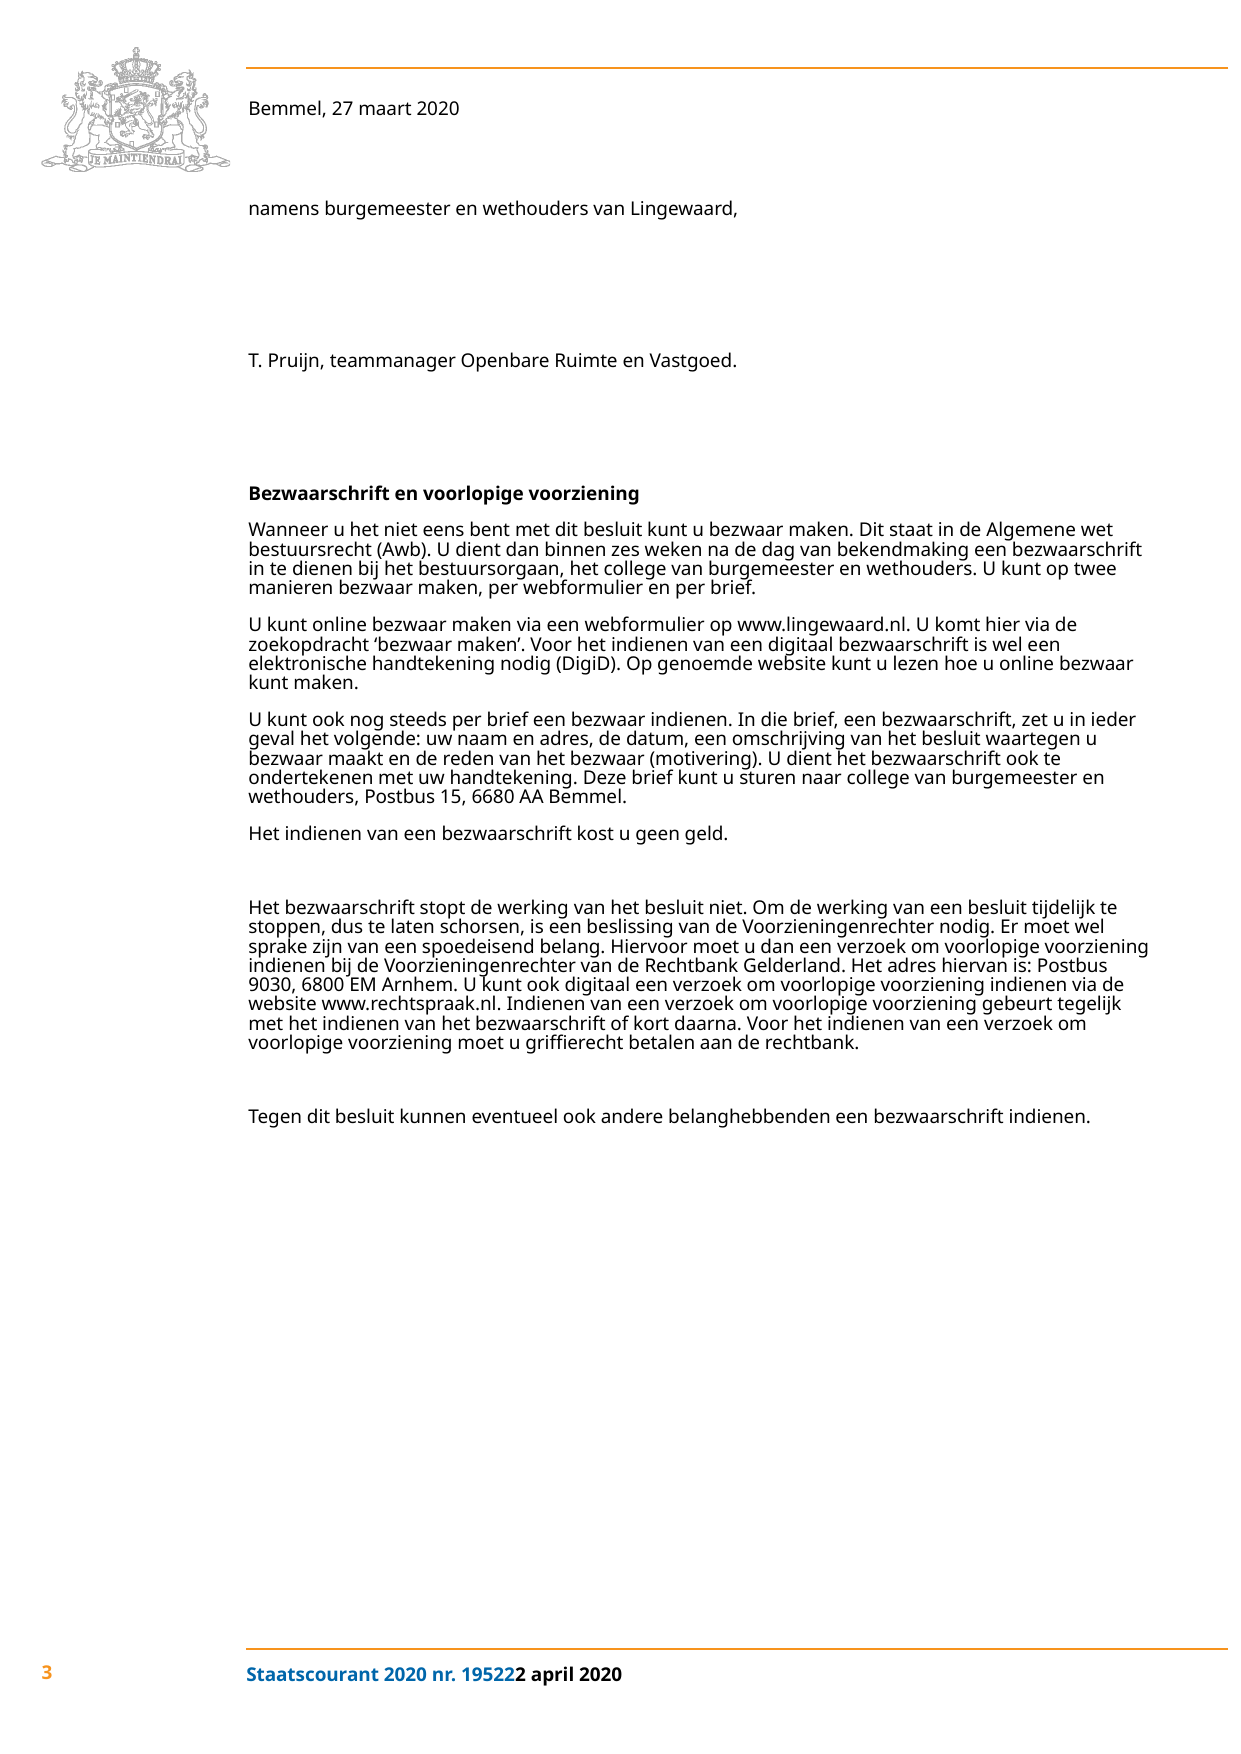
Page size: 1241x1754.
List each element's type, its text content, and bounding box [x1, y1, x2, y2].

text namens burgemeester en wethouders van Lingewaard, [248, 196, 1152, 221]
text U kunt ook nog steeds per brief een bezwaar indienen. In die brief, een bezwaarschrift, zet u in ieder geval het volgende: uw naam en adres, de datum, een omschrijving van het besluit waartegen u bezwaar maakt en de reden van het bezwaar (motivering). U dient het bezwaarschrift ook te ondertekenen met uw handtekening. Deze brief kunt u sturen naar college van burgemeester en wethouders, Postbus 15, 6680 AA Bemmel. [248, 711, 1152, 807]
text T. Pruijn, teammanager Openbare Ruimte en Vastgoed. [248, 347, 1152, 373]
text Het indienen van een bezwaarschrift kost u geen geld. [248, 825, 1152, 844]
text Bemmel, 27 maart 2020 [248, 95, 1152, 121]
text Wanneer u het niet eens bent met dit besluit kunt u bezwaar maken. Dit staat in de Algemene wet bestuursrecht (Awb). U dient dan binnen zes weken na de dag van bekendmaking een bezwaarschrift in te dienen bij het bestuursorgaan, het college van burgemeester en wethouders. U kunt op twee manieren bezwaar maken, per webformulier en per brief. [248, 521, 1152, 598]
text Tegen dit besluit kunnen eventueel ook andere belanghebbenden een bezwaarschrift indienen. [248, 1108, 1152, 1127]
text Het bezwaarschrift stopt de werking van het besluit niet. Om de werking van een besluit tijdelijk te stoppen, dus te laten schorsen, is een beslissing van de Voorzieningenrechter nodig. Er moet wel sprake zijn van een spoedeisend belang. Hiervoor moet u dan een verzoek om voorlopige voorziening indienen bij de Voorzieningenrechter van de Rechtbank Gelderland. Het adres hiervan is: Postbus 9030, 6800 EM Arnhem. U kunt ook digitaal een verzoek om voorlopige voorziening indienen via de website www.rechtspraak.nl. Indienen van een verzoek om voorlopige voorziening gebeurt tegelijk met het indienen van het bezwaarschrift of kort daarna. Voor het indienen van een verzoek om voorlopige voorziening moet u griffierecht betalen aan de rechtbank. [248, 899, 1152, 1053]
picture [41, 47, 231, 172]
text Bezwaarschrift en voorlopige voorziening [248, 484, 1152, 504]
text U kunt online bezwaar maken via een webformulier op www.lingewaard.nl. U komt hier via de zoekopdracht ‘bezwaar maken’. Voor het indienen van een digitaal bezwaarschrift is wel een elektronische handtekening nodig (DigiD). Op genoemde website kunt u lezen hoe u online bezwaar kunt maken. [248, 616, 1152, 693]
